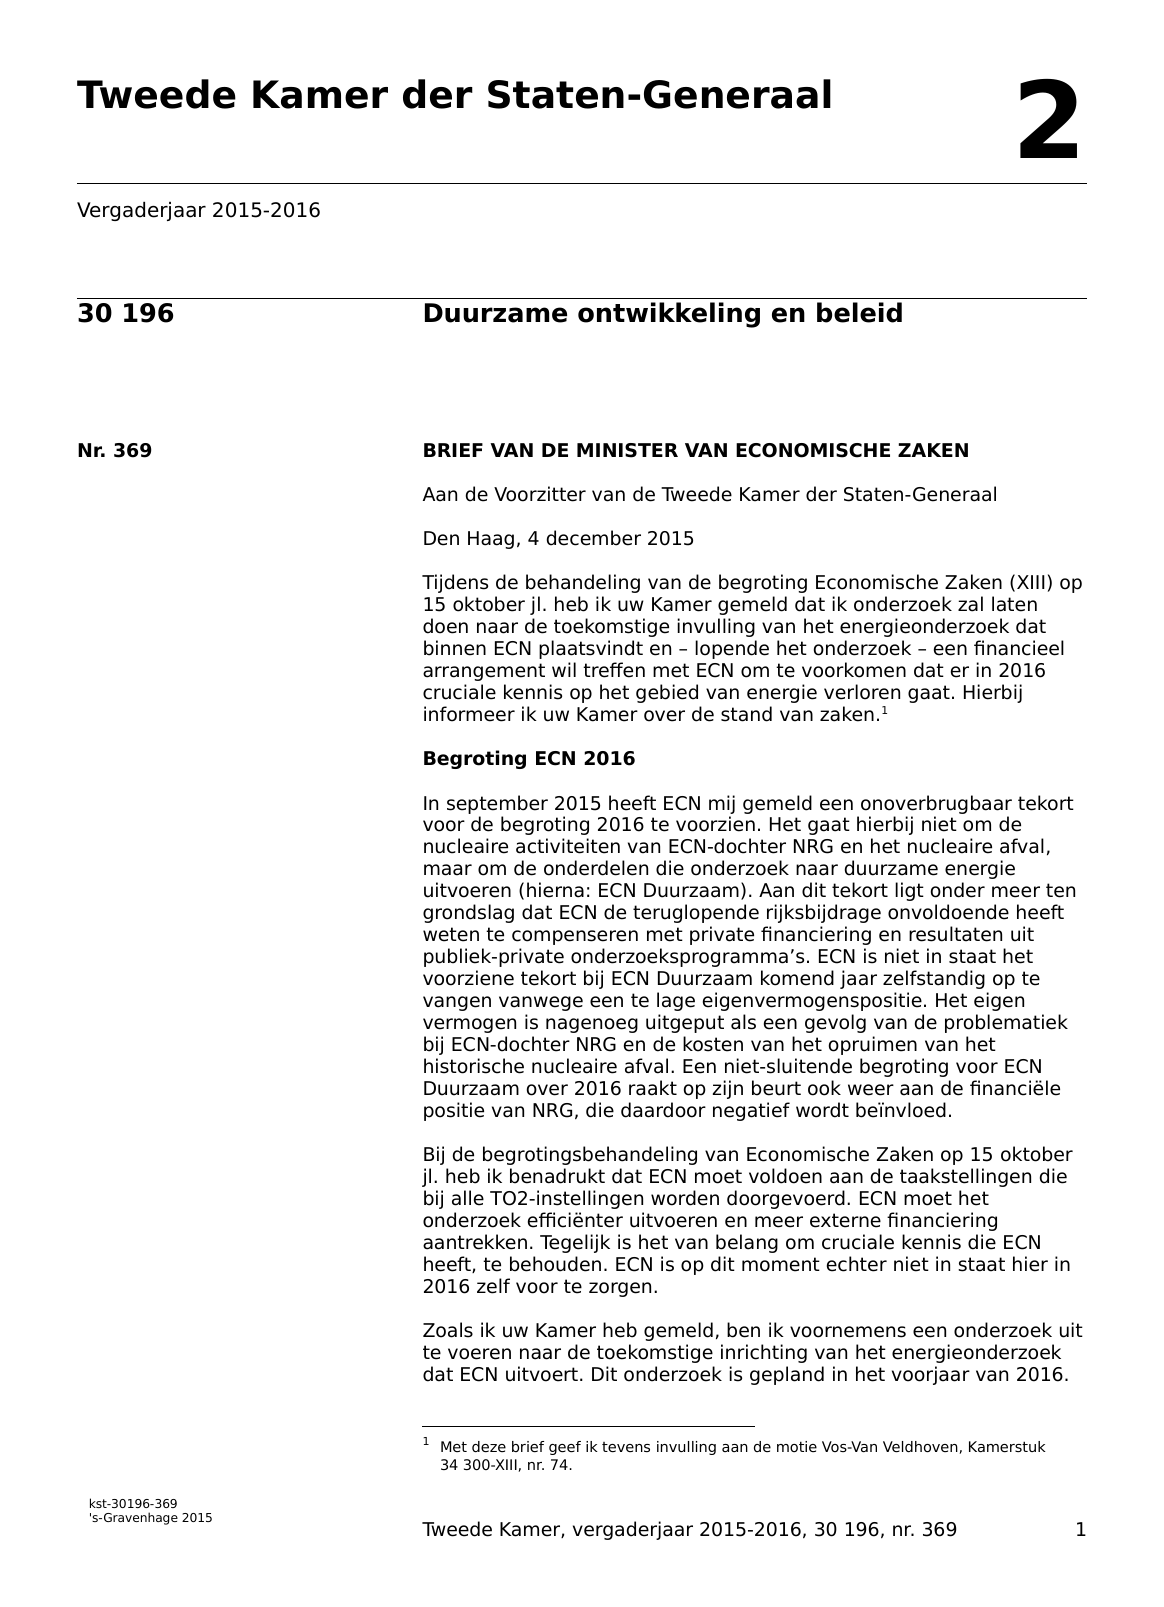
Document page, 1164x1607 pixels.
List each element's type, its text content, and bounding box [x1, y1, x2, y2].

subtitle Begroting ECN 2016 [422, 748, 1087, 770]
table_cell Vergaderjaar 2015-2016 [77, 184, 1087, 298]
text Met deze brief geef ik tevens invulling aan de motie Vos-Van Veldhoven, Kamerstuk 34 300-XIII, nr. 74. [422, 1435, 1087, 1474]
table_header Tweede Kamer der Staten-Generaal [77, 59, 886, 183]
table_header 2 [886, 59, 1087, 183]
text In september 2015 heeft ECN mij gemeld een onoverbrugbaar tekort voor de begroting 2016 te voorzien. Het gaat hierbij niet om de nucleaire activiteiten van ECN-dochter NRG en het nucleaire afval, maar om de onderdelen die onderzoek naar duurzame energie uitvoeren (hierna: ECN Duurzaam). Aan dit tekort ligt onder meer ten grondslag dat ECN de teruglopende rijksbijdrage onvoldoende heeft weten te compenseren met private financiering en resultaten uit publiek-private onderzoeksprogramma’s. ECN is niet in staat het voorziene tekort bij ECN Duurzaam komend jaar zelfstandig op te vangen vanwege een te lage eigenvermogenspositie. Het eigen vermogen is nagenoeg uitgeput als een gevolg van de problematiek bij ECN-dochter NRG en de kosten van het opruimen van het historische nucleaire afval. Een niet-sluitende begroting voor ECN Duurzaam over 2016 raakt op zijn beurt ook weer aan de financiële positie van NRG, die daardoor negatief wordt beïnvloed. [422, 792, 1087, 1122]
subtitle Nr. 369 BRIEF VAN DE MINISTER VAN ECONOMISCHE ZAKEN [77, 440, 1087, 462]
text 's-Gravenhage 2015 [88, 1511, 323, 1525]
text Tijdens de behandeling van de begroting Economische Zaken (XIII) op 15 oktober jl. heb ik uw Kamer gemeld dat ik onderzoek zal laten doen naar de toekomstige invulling van het energieonderzoek dat binnen ECN plaatsvindt en – lopende het onderzoek – een financieel arrangement wil treffen met ECN om te voorkomen dat er in 2016 cruciale kennis op het gebied van energie verloren gaat. Hierbij informeer ik uw Kamer over de stand van zaken. [422, 572, 1087, 726]
text Zoals ik uw Kamer heb gemeld, ben ik voornemens een onderzoek uit te voeren naar de toekomstige inrichting van het energieonderzoek dat ECN uitvoert. Dit onderzoek is gepland in het voorjaar van 2016. [422, 1320, 1087, 1386]
text Aan de Voorzitter van de Tweede Kamer der Staten-Generaal [422, 484, 1087, 506]
text kst-30196-369 [88, 1497, 323, 1511]
subtitle 30 196 Duurzame ontwikkeling en beleid [77, 299, 1087, 329]
text Bij de begrotingsbehandeling van Economische Zaken op 15 oktober jl. heb ik benadrukt dat ECN moet voldoen aan de taakstellingen die bij alle TO2-instellingen worden doorgevoerd. ECN moet het onderzoek efficiënter uitvoeren en meer externe financiering aantrekken. Tegelijk is het van belang om cruciale kennis die ECN heeft, te behouden. ECN is op dit moment echter niet in staat hier in 2016 zelf voor te zorgen. [422, 1144, 1087, 1298]
text Den Haag, 4 december 2015 [422, 528, 1087, 550]
